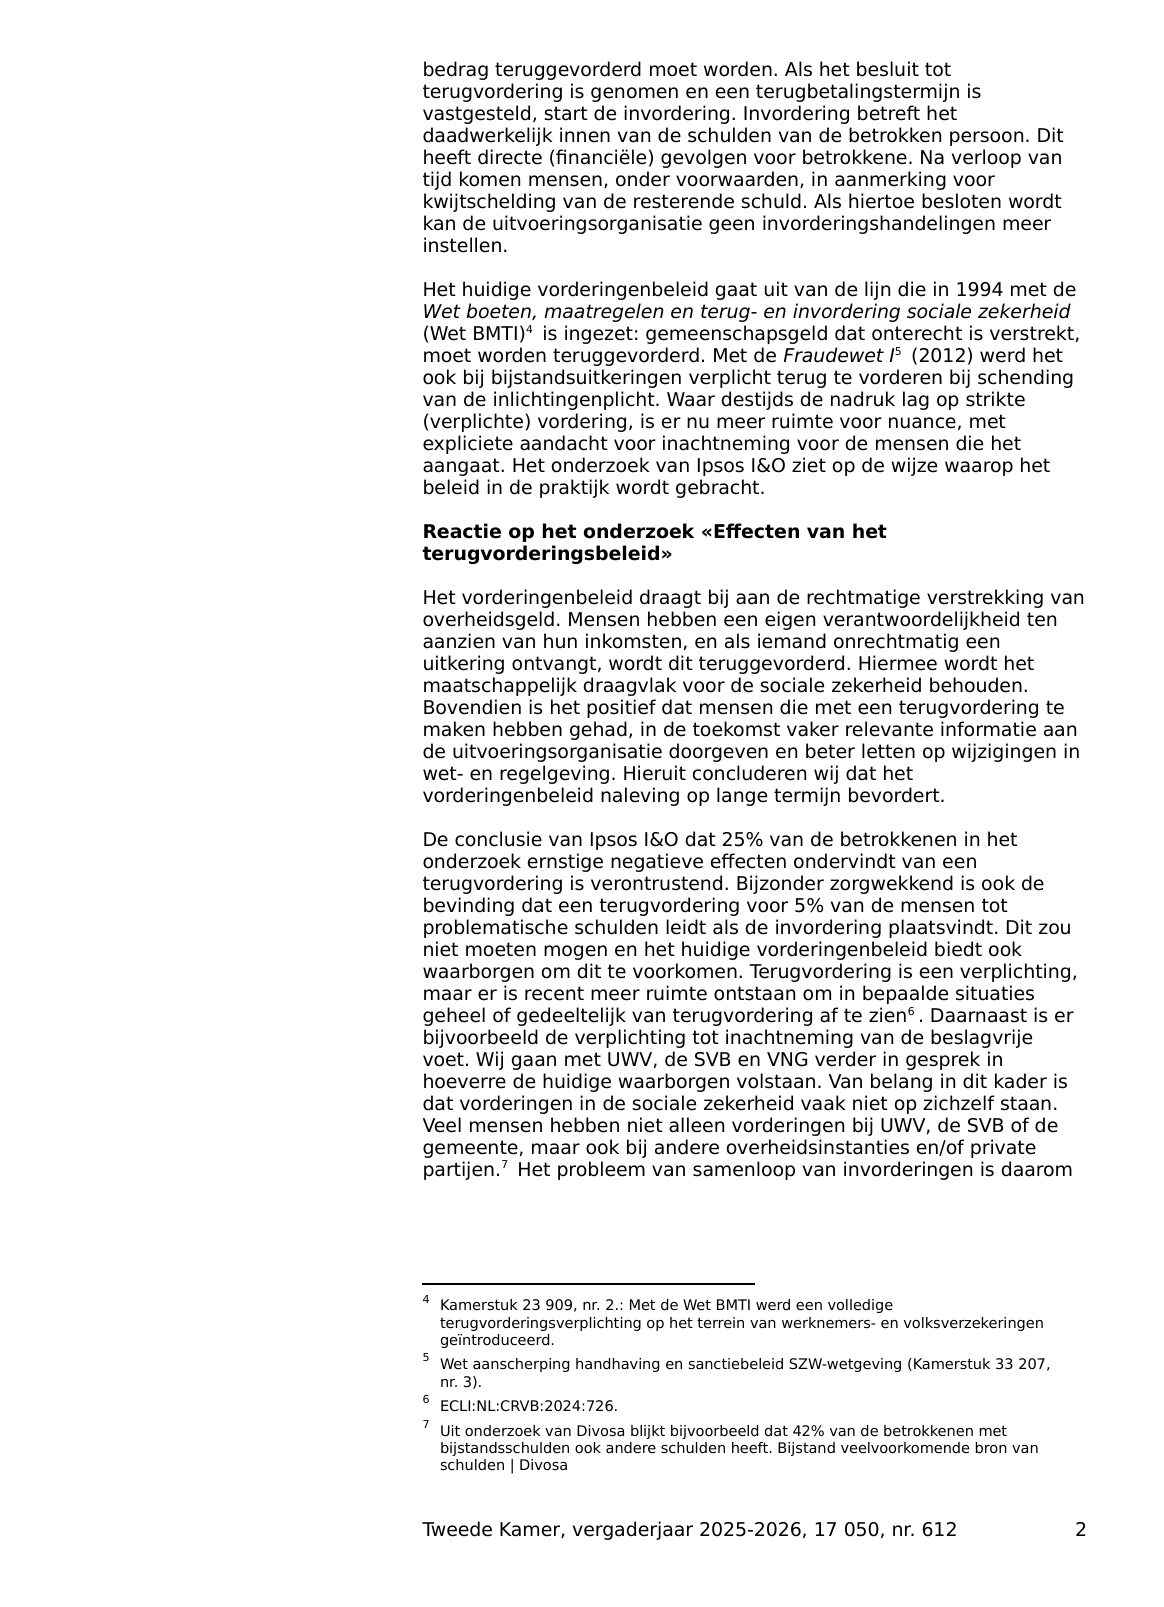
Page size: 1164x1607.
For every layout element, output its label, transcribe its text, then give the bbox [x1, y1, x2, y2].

text De conclusie van Ipsos I&O dat 25% van de betrokkenen in het onderzoek ernstige negatieve effecten ondervindt van een terugvordering is verontrustend. Bijzonder zorgwekkend is ook de bevinding dat een terugvordering voor 5% van de mensen tot problematische schulden leidt als de invordering plaatsvindt. Dit zou niet moeten mogen en het huidige vorderingenbeleid biedt ook waarborgen om dit te voorkomen. Terugvordering is een verplichting, maar er is recent meer ruimte ontstaan om in bepaalde situaties geheel of gedeeltelijk van terugvordering af te zien. Daarnaast is er bijvoorbeeld de verplichting tot inachtneming van de beslagvrije voet. Wij gaan met UWV, de SVB en VNG verder in gesprek in hoeverre de huidige waarborgen volstaan. Van belang in dit kader is dat vorderingen in de sociale zekerheid vaak niet op zichzelf staan. Veel mensen hebben niet alleen vorderingen bij UWV, de SVB of de gemeente, maar ook bij andere overheidsinstanties en/of private partijen. Het probleem van samenloop van invorderingen is daarom [422, 829, 1087, 1181]
text Wet aanscherping handhaving en sanctiebeleid SZW-wetgeving (Kamerstuk 33 207, nr. 3). [422, 1352, 1087, 1391]
text bedrag teruggevorderd moet worden. Als het besluit tot terugvordering is genomen en een terugbetalingstermijn is vastgesteld, start de invordering. Invordering betreft het daadwerkelijk innen van de schulden van de betrokken persoon. Dit heeft directe (financiële) gevolgen voor betrokkene. Na verloop van tijd komen mensen, onder voorwaarden, in aanmerking voor kwijtschelding van de resterende schuld. Als hiertoe besloten wordt kan de uitvoeringsorganisatie geen invorderingshandelingen meer instellen. [422, 59, 1087, 257]
text ECLI:NL:CRVB:2024:726. [422, 1393, 1087, 1416]
text Het huidige vorderingenbeleid gaat uit van de lijn die in 1994 met de Wet boeten, maatregelen en terug- en invordering sociale zekerheid (Wet BMTI) is ingezet: gemeenschapsgeld dat onterecht is verstrekt, moet worden teruggevorderd. Met de Fraudewet I (2012) werd het ook bij bijstandsuitkeringen verplicht terug te vorderen bij schending van de inlichtingenplicht. Waar destijds de nadruk lag op strikte (verplichte) vordering, is er nu meer ruimte voor nuance, met expliciete aandacht voor inachtneming voor de mensen die het aangaat. Het onderzoek van Ipsos I&O ziet op de wijze waarop het beleid in de praktijk wordt gebracht. [422, 279, 1087, 499]
subtitle Reactie op het onderzoek «Effecten van het terugvorderingsbeleid» [422, 521, 1087, 565]
text Kamerstuk 23 909, nr. 2.: Met de Wet BMTI werd een volledige terugvorderingsverplichting op het terrein van werknemers- en volksverzekeringen geïntroduceerd. [422, 1293, 1087, 1349]
text Uit onderzoek van Divosa blijkt bijvoorbeeld dat 42% van de betrokkenen met bijstandsschulden ook andere schulden heeft. Bijstand veelvoorkomende bron van schulden | Divosa [422, 1418, 1087, 1474]
text Het vorderingenbeleid draagt bij aan de rechtmatige verstrekking van overheidsgeld. Mensen hebben een eigen verantwoordelijkheid ten aanzien van hun inkomsten, en als iemand onrechtmatig een uitkering ontvangt, wordt dit teruggevorderd. Hiermee wordt het maatschappelijk draagvlak voor de sociale zekerheid behouden. Bovendien is het positief dat mensen die met een terugvordering te maken hebben gehad, in de toekomst vaker relevante informatie aan de uitvoeringsorganisatie doorgeven en beter letten op wijzigingen in wet- en regelgeving. Hieruit concluderen wij dat het vorderingenbeleid naleving op lange termijn bevordert. [422, 587, 1087, 807]
